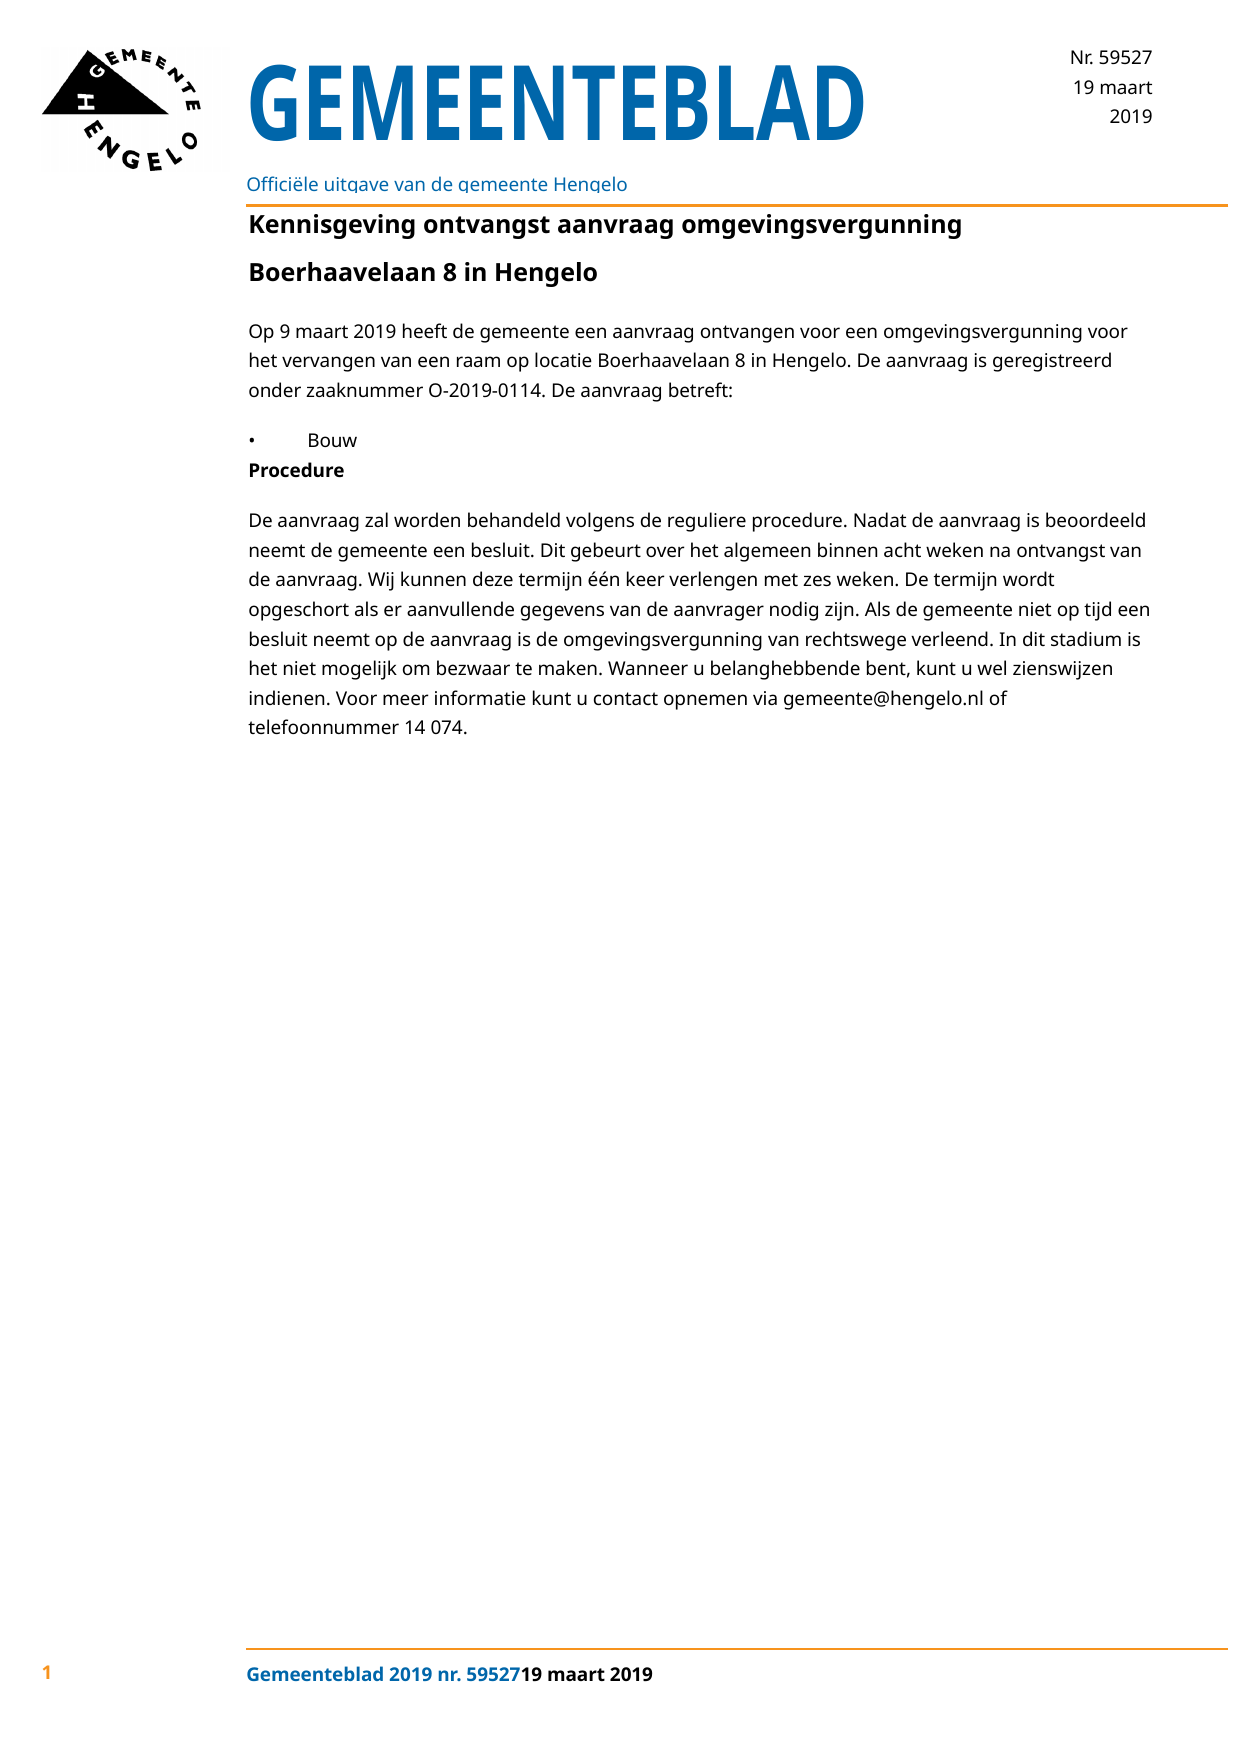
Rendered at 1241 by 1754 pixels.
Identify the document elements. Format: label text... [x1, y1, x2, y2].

list Bouw [248, 427, 1152, 453]
text Kennisgeving ontvangst aanvraag omgevingsvergunning Boerhaavelaan 8 in Hengelo [248, 207, 1152, 288]
picture [41, 47, 231, 172]
text De aanvraag zal worden behandeld volgens de reguliere procedure. Nadat de aanvraag is beoordeeld neemt de gemeente een besluit. Dit gebeurt over het algemeen binnen acht weken na ontvangst van de aanvraag. Wij kunnen deze termijn één keer verlengen met zes weken. De termijn wordt opgeschort als er aanvullende gegevens van de aanvrager nodig zijn. Als de gemeente niet op tijd een besluit neemt op de aanvraag is de omgevingsvergunning van rechtswege verleend. In dit stadium is het niet mogelijk om bezwaar te maken. Wanneer u belanghebbende bent, kunt u wel zienswijzen indienen. Voor meer informatie kunt u contact opnemen via gemeente@hengelo.nl of telefoonnummer 14 074. [248, 507, 1152, 740]
text Op 9 maart 2019 heeft de gemeente een aanvraag ontvangen voor een omgevingsvergunning voor het vervangen van een raam op locatie Boerhaavelaan 8 in Hengelo. De aanvraag is geregistreerd onder zaaknummer O-2019-0114. De aanvraag betreft: [248, 318, 1152, 403]
text Procedure [248, 457, 1152, 483]
